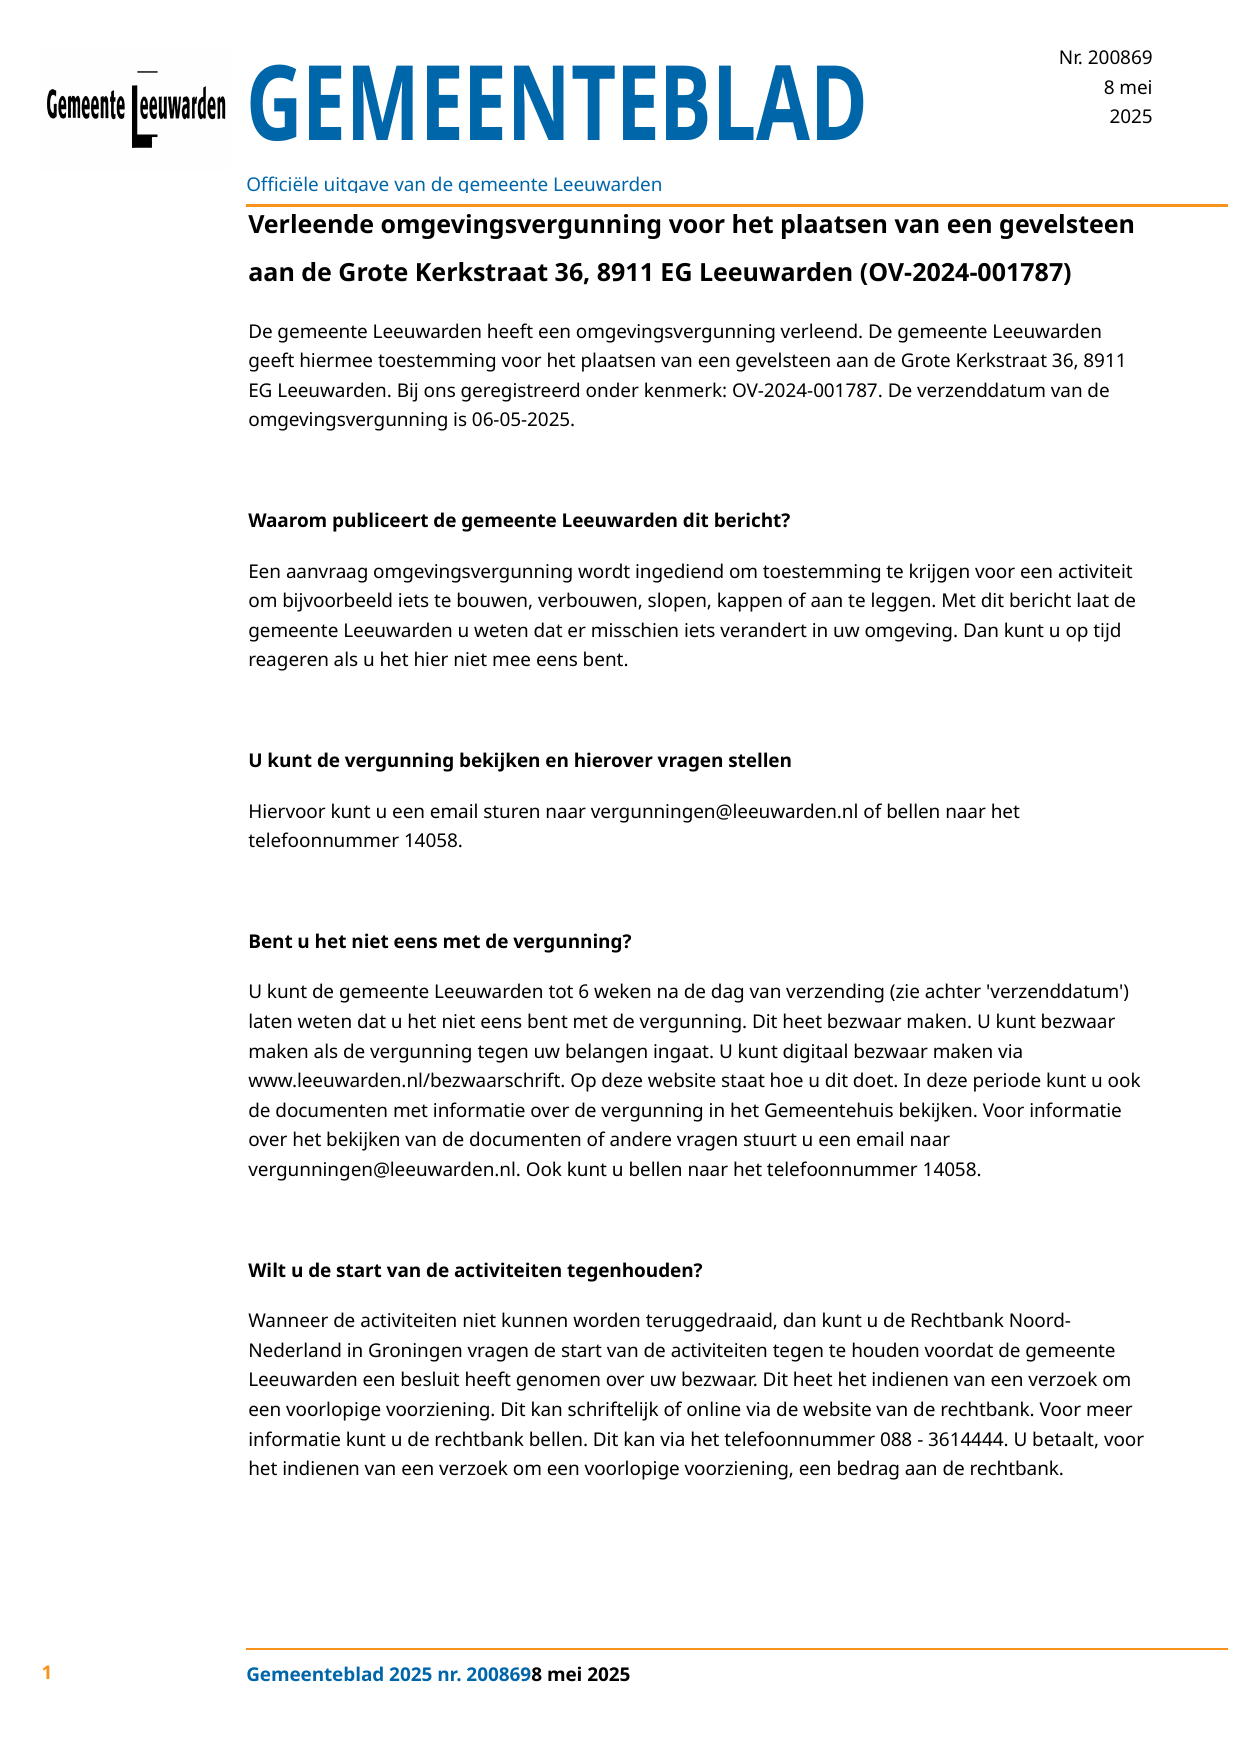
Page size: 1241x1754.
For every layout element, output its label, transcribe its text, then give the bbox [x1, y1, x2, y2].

text Wilt u de start van de activiteiten tegenhouden? [248, 1257, 1152, 1283]
text De gemeente Leeuwarden heeft een omgevingsvergunning verleend. De gemeente Leeuwarden geeft hiermee toestemming voor het plaatsen van een gevelsteen aan de Grote Kerkstraat 36, 8911 EG Leeuwarden. Bij ons geregistreerd onder kenmerk: OV-2024-001787. De verzenddatum van de omgevingsvergunning is 06-05-2025. [248, 318, 1152, 432]
text Een aanvraag omgevingsvergunning wordt ingediend om toestemming te krijgen voor een activiteit om bijvoorbeeld iets te bouwen, verbouwen, slopen, kappen of aan te leggen. Met dit bericht laat de gemeente Leeuwarden u weten dat er misschien iets verandert in uw omgeving. Dan kunt u op tijd reageren als u het hier niet mee eens bent. [248, 558, 1152, 672]
text Bent u het niet eens met de vergunning? [248, 928, 1152, 954]
text Wanneer de activiteiten niet kunnen worden teruggedraaid, dan kunt u de Rechtbank Noord-Nederland in Groningen vragen de start van de activiteiten tegen te houden voordat de gemeente Leeuwarden een besluit heeft genomen over uw bezwaar. Dit heet het indienen van een verzoek om een voorlopige voorziening. Dit kan schriftelijk of online via de website van de rechtbank. Voor meer informatie kunt u de rechtbank bellen. Dit kan via het telefoonnummer 088 - 3614444. U betaalt, voor het indienen van een verzoek om een voorlopige voorziening, een bedrag aan de rechtbank. [248, 1307, 1152, 1481]
text U kunt de vergunning bekijken en hierover vragen stellen [248, 747, 1152, 773]
text Hiervoor kunt u een email sturen naar vergunningen@leeuwarden.nl of bellen naar het telefoonnummer 14058. [248, 798, 1152, 853]
text U kunt de gemeente Leeuwarden tot 6 weken na de dag van verzending (zie achter 'verzenddatum') laten weten dat u het niet eens bent met de vergunning. Dit heet bezwaar maken. U kunt bezwaar maken als de vergunning tegen uw belangen ingaat. U kunt digitaal bezwaar maken via www.leeuwarden.nl/bezwaarschrift. Op deze website staat hoe u dit doet. In deze periode kunt u ook de documenten met informatie over de vergunning in het Gemeentehuis bekijken. Voor informatie over het bekijken van de documenten of andere vragen stuurt u een email naar vergunningen@leeuwarden.nl. Ook kunt u bellen naar het telefoonnummer 14058. [248, 979, 1152, 1182]
text Waarom publiceert de gemeente Leeuwarden dit bericht? [248, 507, 1152, 533]
text Verleende omgevingsvergunning voor het plaatsen van een gevelsteen aan de Grote Kerkstraat 36, 8911 EG Leeuwarden (OV-2024-001787) [248, 207, 1152, 288]
picture [41, 47, 231, 172]
